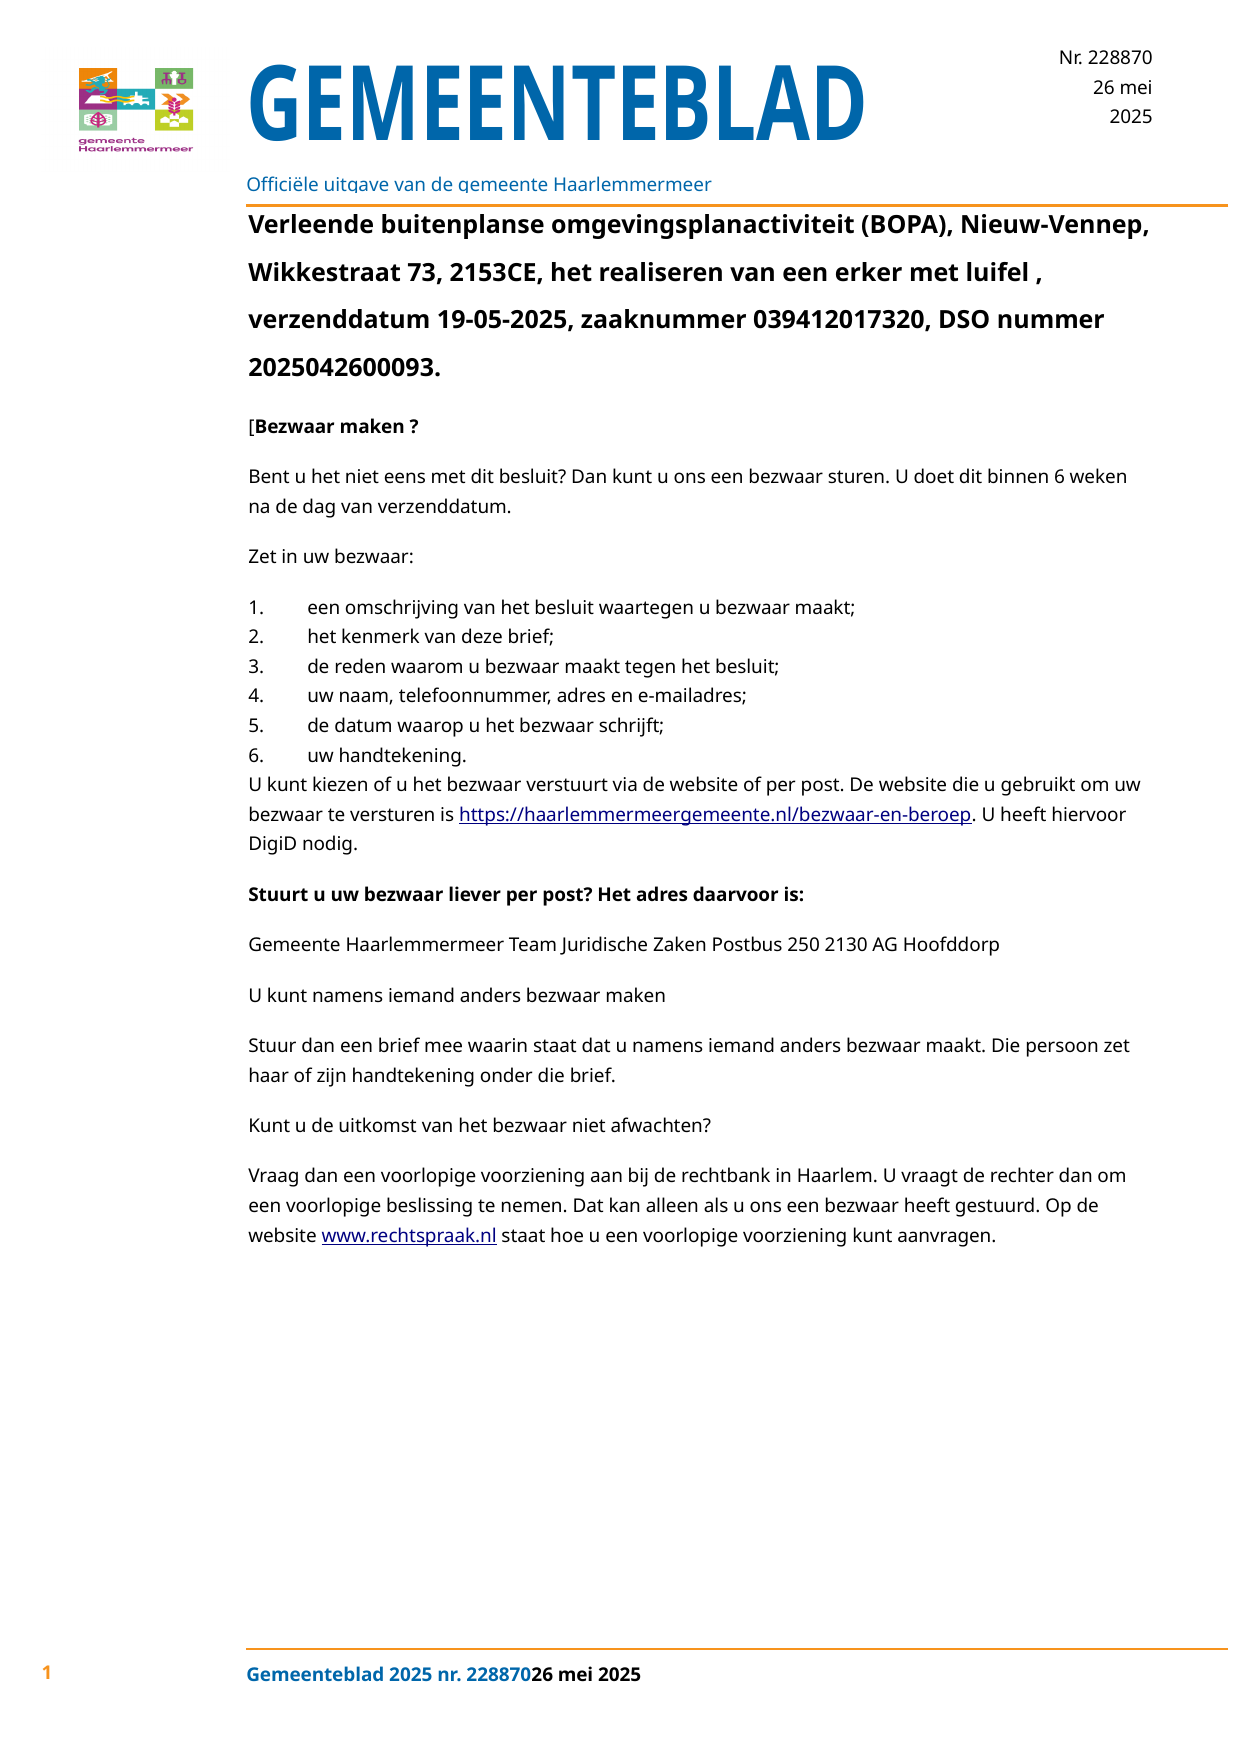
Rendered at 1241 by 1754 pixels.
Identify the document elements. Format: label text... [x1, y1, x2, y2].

text Bent u het niet eens met dit besluit? Dan kunt u ons een bezwaar sturen. U doet dit binnen 6 weken na de dag van verzenddatum. [248, 463, 1152, 519]
text Stuur dan een brief mee waarin staat dat u namens iemand anders bezwaar maakt. Die persoon zet haar of zijn handtekening onder die brief. [248, 1032, 1152, 1088]
text Vraag dan een voorlopige voorziening aan bij de rechtbank in Haarlem. U vraagt de rechter dan om een voorlopige beslissing te nemen. Dat kan alleen als u ons een bezwaar heeft gestuurd. Op de website www.rechtspraak.nl staat hoe u een voorlopige voorziening kunt aanvragen. [248, 1163, 1152, 1248]
list uw handtekening. [248, 742, 1152, 768]
text Verleende buitenplanse omgevingsplanactiviteit (BOPA), Nieuw-Vennep, Wikkestraat 73, 2153CE, het realiseren van een erker met luifel , verzenddatum 19-05-2025, zaaknummer 039412017320, DSO nummer 2025042600093. [248, 207, 1152, 384]
list de datum waarop u het bezwaar schrijft; [248, 712, 1152, 738]
text Zet in uw bezwaar: [248, 543, 1152, 569]
text U kunt kiezen of u het bezwaar verstuurt via de website of per post. De website die u gebruikt om uw bezwaar te versturen is https://haarlemmermeergemeente.nl/bezwaar-en-beroep. U heeft hiervoor DigiD nodig. [248, 771, 1152, 856]
text U kunt namens iemand anders bezwaar maken [248, 982, 1152, 1008]
list uw naam, telefoonnummer, adres en e-mailadres; [248, 683, 1152, 708]
text [Bezwaar maken ? [248, 413, 1152, 439]
text Kunt u de uitkomst van het bezwaar niet afwachten? [248, 1112, 1152, 1138]
picture [41, 47, 231, 172]
text Gemeente Haarlemmermeer Team Juridische Zaken Postbus 250 2130 AG Hoofddorp [248, 931, 1152, 957]
list een omschrijving van het besluit waartegen u bezwaar maakt; [248, 594, 1152, 620]
list de reden waarom u bezwaar maakt tegen het besluit; [248, 653, 1152, 679]
text Stuurt u uw bezwaar liever per post? Het adres daarvoor is: [248, 881, 1152, 907]
list het kenmerk van deze brief; [248, 623, 1152, 649]
